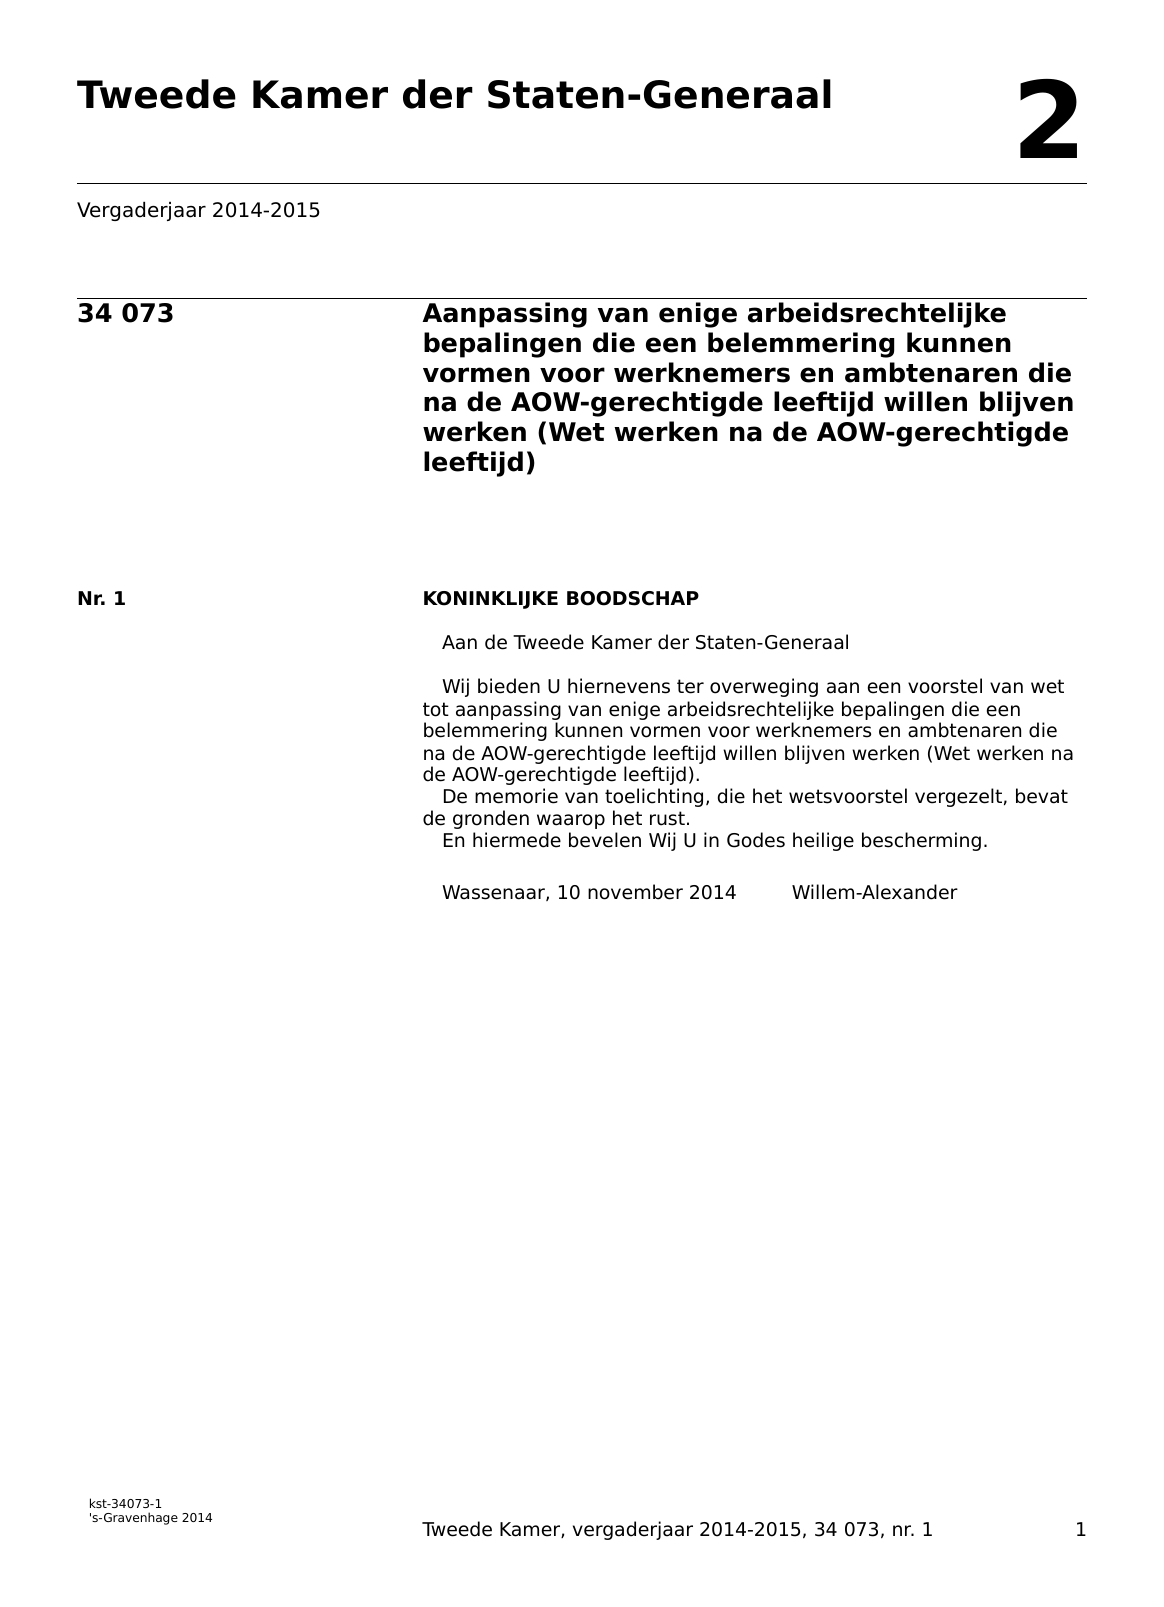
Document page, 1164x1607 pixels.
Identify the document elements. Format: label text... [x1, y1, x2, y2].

text kst-34073-1 [88, 1497, 323, 1511]
table_cell Vergaderjaar 2014-2015 [77, 184, 1087, 298]
text En hiermede bevelen Wij U in Godes heilige bescherming. [422, 830, 1087, 852]
text Aan de Tweede Kamer der Staten-Generaal [422, 632, 1087, 654]
text De memorie van toelichting, die het wetsvoorstel vergezelt, bevat de gronden waarop het rust. [422, 786, 1087, 830]
subtitle Nr. 1 KONINKLIJKE BOODSCHAP [77, 588, 1087, 610]
text Wij bieden U hiernevens ter overweging aan een voorstel van wet tot aanpassing van enige arbeidsrechtelijke bepalingen die een belemmering kunnen vormen voor werknemers en ambtenaren die na de AOW-gerechtigde leeftijd willen blijven werken (Wet werken na de AOW-gerechtigde leeftijd). [422, 676, 1087, 786]
subtitle 34 073 Aanpassing van enige arbeidsrechtelijke bepalingen die een belemmering kunnen vormen voor werknemers en ambtenaren die na de AOW-gerechtigde leeftijd willen blijven werken (Wet werken na de AOW-gerechtigde leeftijd) [77, 299, 1087, 477]
text Wassenaar, 10 november 2014 Willem-Alexander [422, 882, 1087, 904]
table_header 2 [886, 59, 1087, 183]
text 's-Gravenhage 2014 [88, 1511, 323, 1525]
table_header Tweede Kamer der Staten-Generaal [77, 59, 886, 183]
